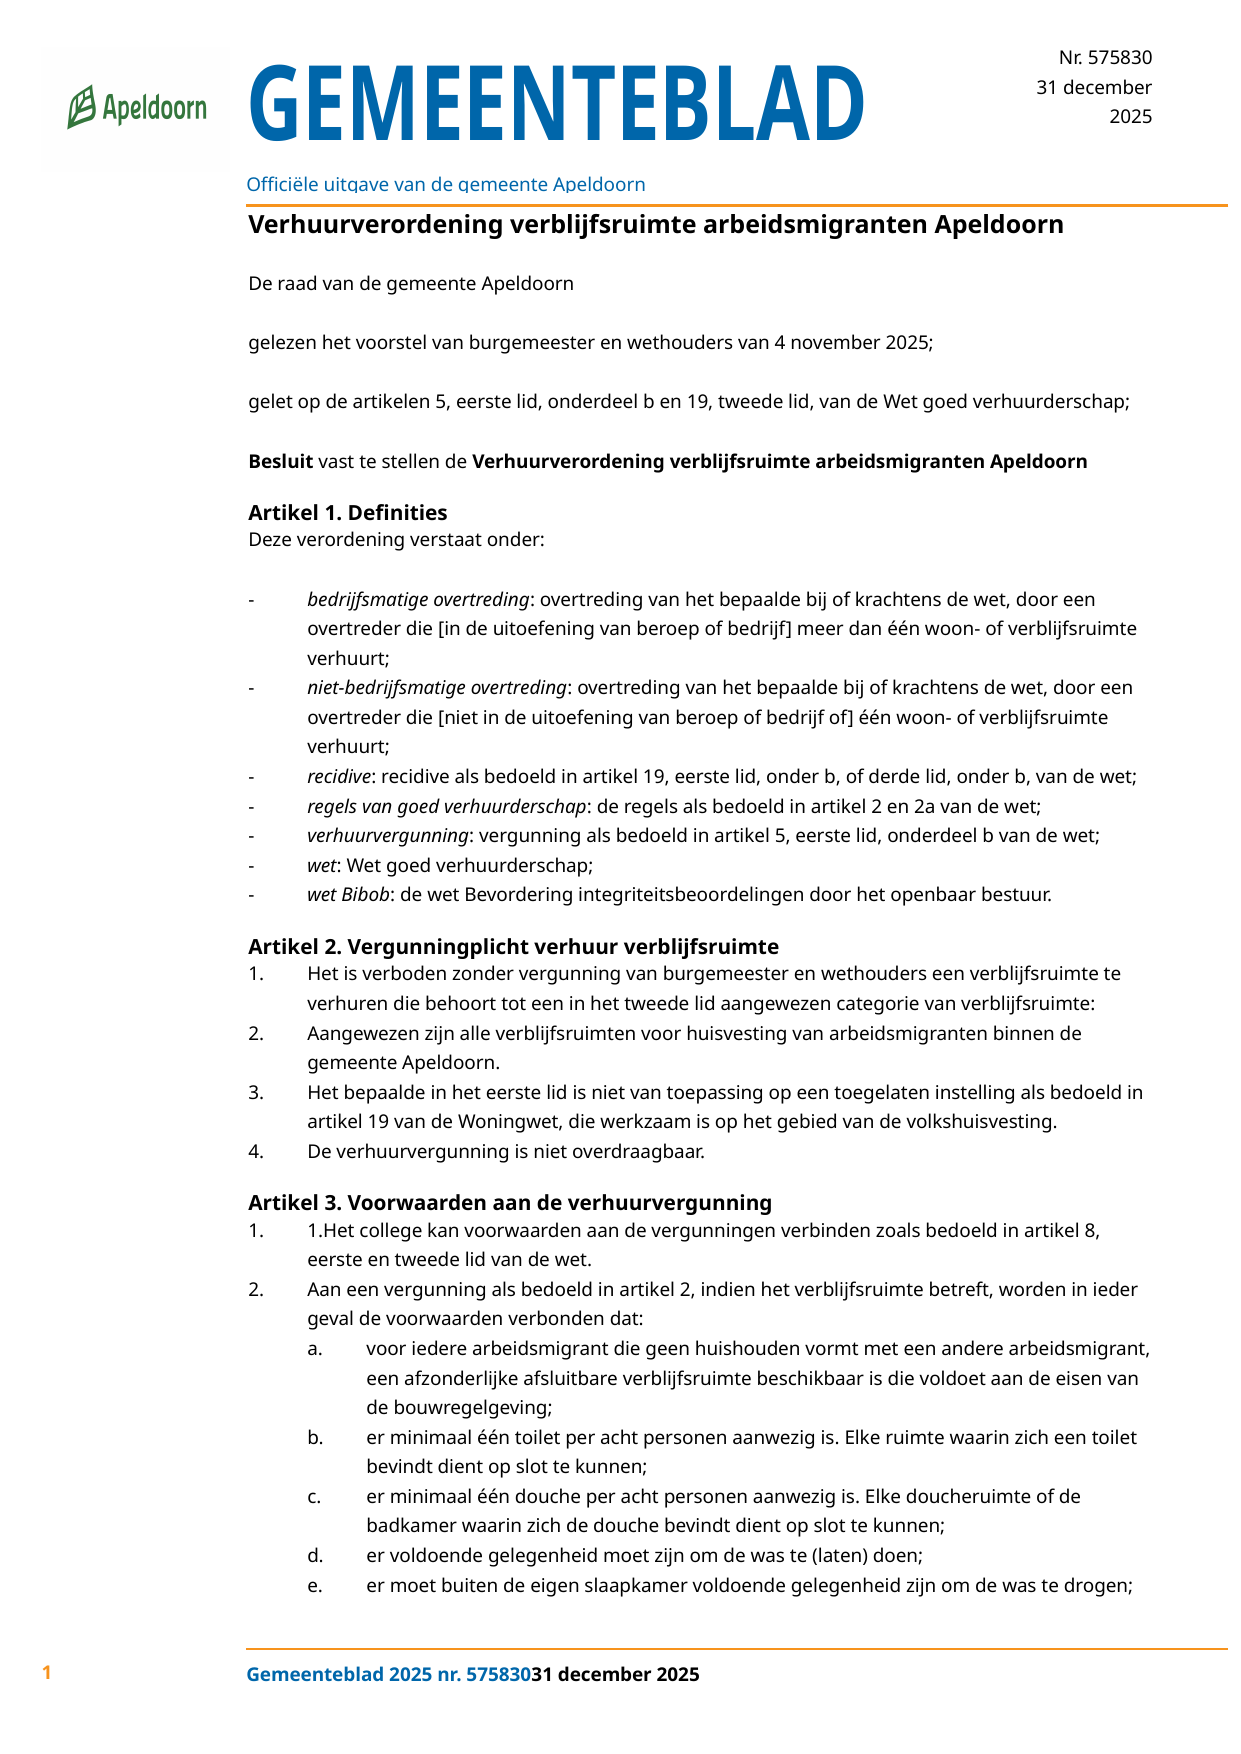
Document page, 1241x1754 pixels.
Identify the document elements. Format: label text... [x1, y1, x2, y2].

list Aangewezen zijn alle verblijfsruimten voor huisvesting van arbeidsmigranten binnen de gemeente Apeldoorn. [248, 1020, 1152, 1075]
list De verhuurvergunning is niet overdraagbaar. [248, 1138, 1152, 1164]
list er minimaal één toilet per acht personen aanwezig is. Elke ruimte waarin zich een toilet bevindt dient op slot te kunnen; [307, 1424, 1152, 1479]
list verhuurvergunning: vergunning als bedoeld in artikel 5, eerste lid, onderdeel b van de wet; [248, 822, 1152, 848]
text Artikel 3. Voorwaarden aan de verhuurvergunning [248, 1188, 1152, 1217]
text gelet op de artikelen 5, eerste lid, onderdeel b en 19, tweede lid, van de Wet goed verhuurderschap; [248, 389, 1152, 414]
picture [41, 47, 231, 172]
list Het is verboden zonder vergunning van burgemeester en wethouders een verblijfsruimte te verhuren die behoort tot een in het tweede lid aangewezen categorie van verblijfsruimte: [248, 961, 1152, 1016]
list er voldoende gelegenheid moet zijn om de was te (laten) doen; [307, 1542, 1152, 1568]
text Deze verordening verstaat onder: [248, 527, 1152, 552]
list recidive: recidive als bedoeld in artikel 19, eerste lid, onder b, of derde lid, onder b, van de wet; [248, 763, 1152, 789]
list bedrijfsmatige overtreding: overtreding van het bepaalde bij of krachtens de wet, door een overtreder die [in de uitoefening van beroep of bedrijf] meer dan één woon- of verblijfsruimte verhuurt; [248, 586, 1152, 671]
list Aan een vergunning als bedoeld in artikel 2, indien het verblijfsruimte betreft, worden in ieder geval de voorwaarden verbonden dat: [248, 1276, 1152, 1331]
list wet Bibob: de wet Bevordering integriteitsbeoordelingen door het openbaar bestuur. [248, 882, 1152, 907]
list regels van goed verhuurderschap: de regels als bedoeld in artikel 2 en 2a van de wet; [248, 793, 1152, 819]
list 1.Het college kan voorwaarden aan de vergunningen verbinden zoals bedoeld in artikel 8, eerste en tweede lid van de wet. [248, 1217, 1152, 1272]
text Verhuurverordening verblijfsruimte arbeidsmigranten Apeldoorn [248, 207, 1152, 241]
list er minimaal één douche per acht personen aanwezig is. Elke doucheruimte of de badkamer waarin zich de douche bevindt dient op slot te kunnen; [307, 1483, 1152, 1538]
list niet-bedrijfsmatige overtreding: overtreding van het bepaalde bij of krachtens de wet, door een overtreder die [niet in de uitoefening van beroep of bedrijf of] één woon- of verblijfsruimte verhuurt; [248, 674, 1152, 759]
list voor iedere arbeidsmigrant die geen huishouden vormt met een andere arbeidsmigrant, een afzonderlijke afsluitbare verblijfsruimte beschikbaar is die voldoet aan de eisen van de bouwregelgeving; [307, 1335, 1152, 1420]
text Artikel 2. Vergunningplicht verhuur verblijfsruimte [248, 932, 1152, 961]
text Besluit vast te stellen de Verhuurverordening verblijfsruimte arbeidsmigranten Apeldoorn [248, 448, 1152, 473]
text gelezen het voorstel van burgemeester en wethouders van 4 november 2025; [248, 329, 1152, 355]
text De raad van de gemeente Apeldoorn [248, 270, 1152, 296]
list Het bepaalde in het eerste lid is niet van toepassing op een toegelaten instelling als bedoeld in artikel 19 van de Woningwet, die werkzaam is op het gebied van de volkshuisvesting. [248, 1079, 1152, 1134]
list er moet buiten de eigen slaapkamer voldoende gelegenheid zijn om de was te drogen; [307, 1572, 1152, 1598]
text Artikel 1. Definities [248, 498, 1152, 527]
list wet: Wet goed verhuurderschap; [248, 852, 1152, 878]
